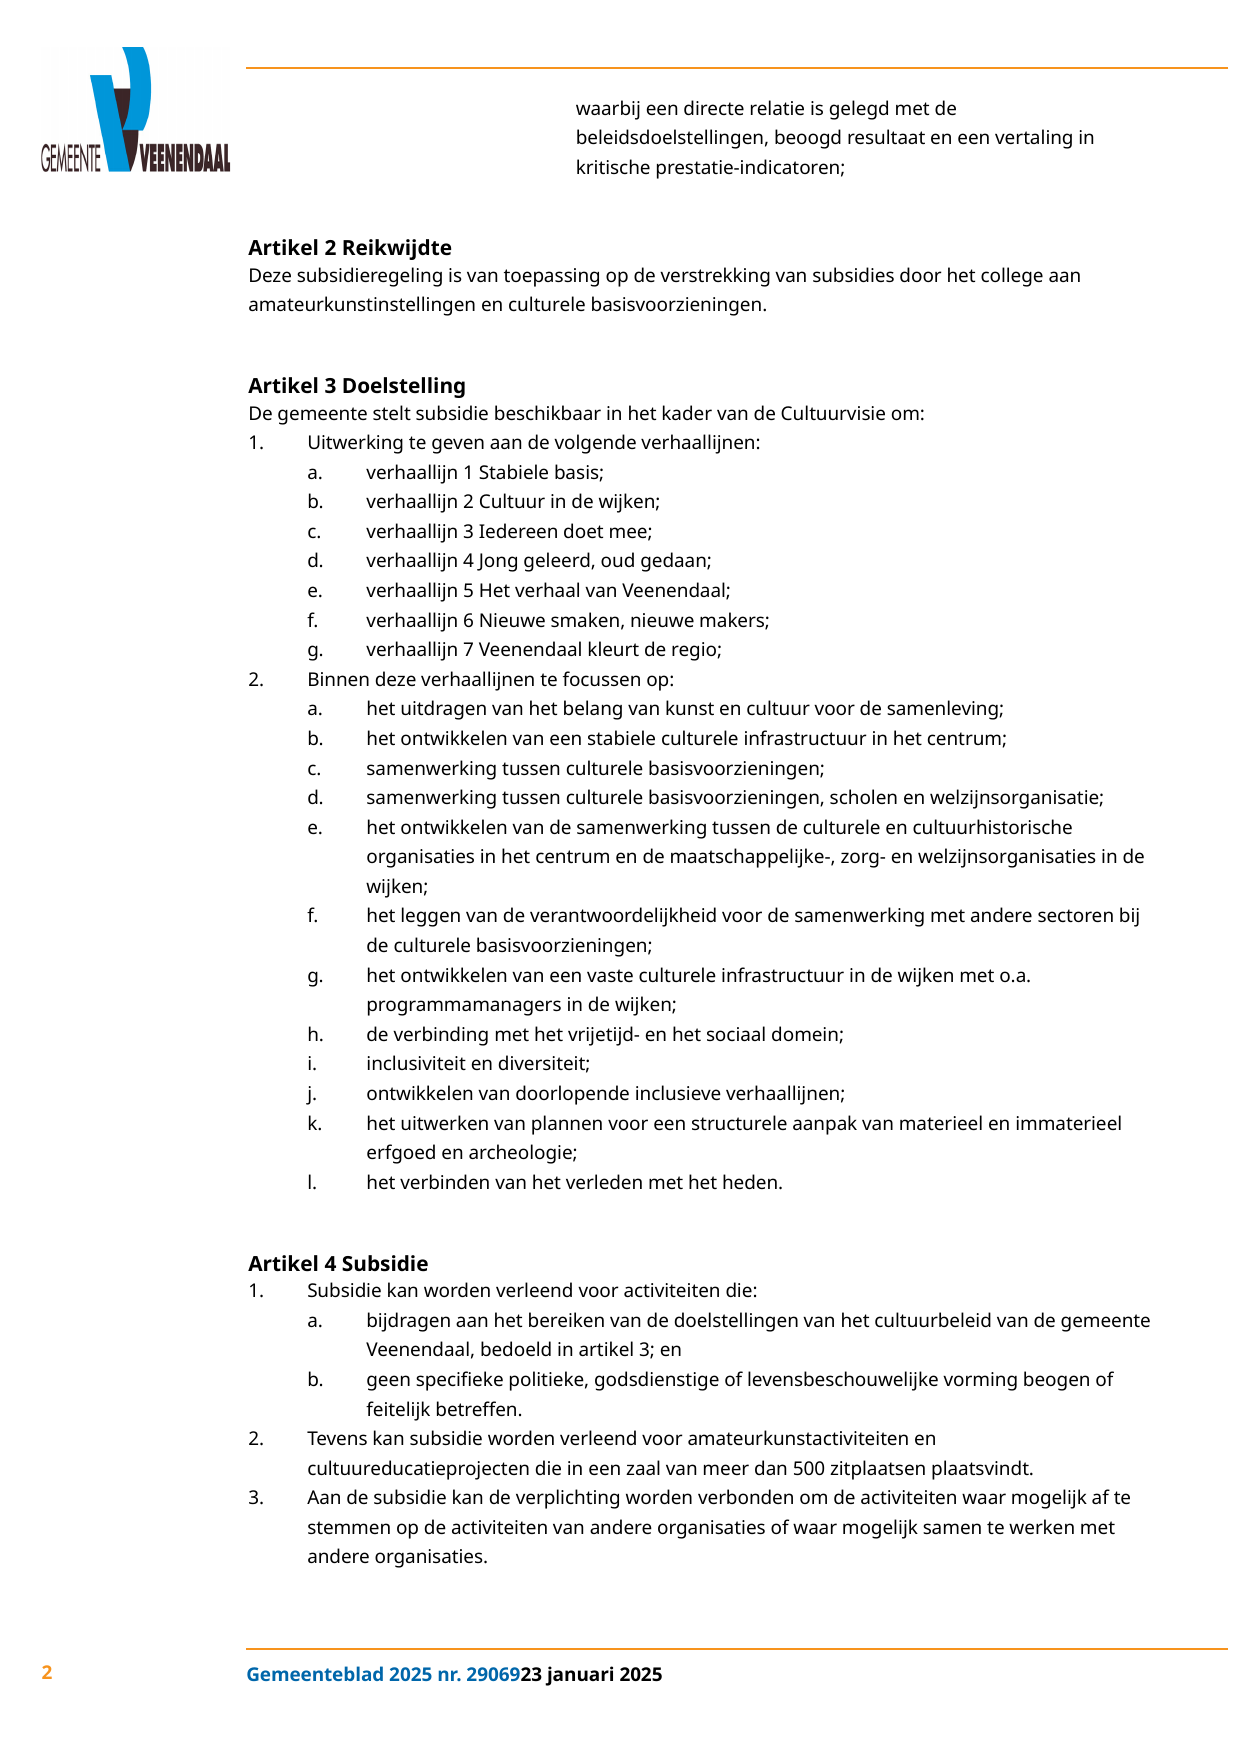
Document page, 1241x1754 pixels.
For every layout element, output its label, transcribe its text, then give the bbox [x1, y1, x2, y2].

list Subsidie kan worden verleend voor activiteiten die: [248, 1277, 1152, 1303]
list inclusiviteit en diversiteit; [307, 1051, 1152, 1076]
list de verbinding met het vrijetijd- en het sociaal domein; [307, 1021, 1152, 1047]
list het uitdragen van het belang van kunst en cultuur voor de samenleving; [307, 696, 1152, 721]
text Artikel 2 Reikwijdte [248, 233, 1152, 262]
list verhaallijn 3 Iedereen doet mee; [307, 518, 1152, 544]
list verhaallijn 1 Stabiele basis; [307, 459, 1152, 485]
list het ontwikkelen van de samenwerking tussen de culturele en cultuurhistorische organisaties in het centrum en de maatschappelijke-, zorg- en welzijnsorganisaties in de wijken; [307, 814, 1152, 899]
list Binnen deze verhaallijnen te focussen op: [248, 666, 1152, 692]
picture [41, 47, 130, 172]
list samenwerking tussen culturele basisvoorzieningen, scholen en welzijnsorganisatie; [307, 784, 1152, 810]
list verhaallijn 7 Veenendaal kleurt de regio; [307, 636, 1152, 662]
text De gemeente stelt subsidie beschikbaar in het kader van de Cultuurvisie om: [248, 400, 1152, 426]
list geen specifieke politieke, godsdienstige of levensbeschouwelijke vorming beogen of feitelijk betreffen. [307, 1366, 1152, 1421]
list Uitwerking te geven aan de volgende verhaallijnen: [248, 429, 1152, 455]
list Aan de subsidie kan de verplichting worden verbonden om de activiteiten waar mogelijk af te stemmen op de activiteiten van andere organisaties of waar mogelijk samen te werken met andere organisaties. [248, 1484, 1152, 1569]
list bijdragen aan het bereiken van de doelstellingen van het cultuurbeleid van de gemeente Veenendaal, bedoeld in artikel 3; en [307, 1307, 1152, 1362]
list Tevens kan subsidie worden verleend voor amateurkunstactiviteiten en cultuureducatieprojecten die in een zaal van meer dan 500 zitplaatsen plaatsvindt. [248, 1425, 1152, 1481]
list het ontwikkelen van een stabiele culturele infrastructuur in het centrum; [307, 725, 1152, 751]
list samenwerking tussen culturele basisvoorzieningen; [307, 755, 1152, 781]
list het verbinden van het verleden met het heden. [307, 1169, 1152, 1195]
text Artikel 4 Subsidie [248, 1249, 1152, 1277]
table_cell [248, 95, 576, 180]
list verhaallijn 6 Nieuwe smaken, nieuwe makers; [307, 607, 1152, 633]
list het leggen van de verantwoordelijkheid voor de samenwerking met andere sectoren bij de culturele basisvoorzieningen; [307, 903, 1152, 958]
text Deze subsidieregeling is van toepassing op de verstrekking van subsidies door het college aan amateurkunstinstellingen en culturele basisvoorzieningen. [248, 262, 1152, 317]
text Artikel 3 Doelstelling [248, 371, 1152, 400]
list ontwikkelen van doorlopende inclusieve verhaallijnen; [307, 1080, 1152, 1106]
list verhaallijn 5 Het verhaal van Veenendaal; [307, 577, 1152, 603]
list verhaallijn 4 Jong geleerd, oud gedaan; [307, 548, 1152, 573]
table_cell waarbij een directe relatie is gelegd met de beleidsdoelstellingen, beoogd resultaat en een vertaling in kritische prestatie-indicatoren; [576, 95, 1152, 180]
list het ontwikkelen van een vaste culturele infrastructuur in de wijken met o.a. programmamanagers in de wijken; [307, 962, 1152, 1017]
picture [123, 47, 231, 172]
list het uitwerken van plannen voor een structurele aanpak van materieel en immaterieel erfgoed en archeologie; [307, 1110, 1152, 1165]
list verhaallijn 2 Cultuur in de wijken; [307, 488, 1152, 514]
